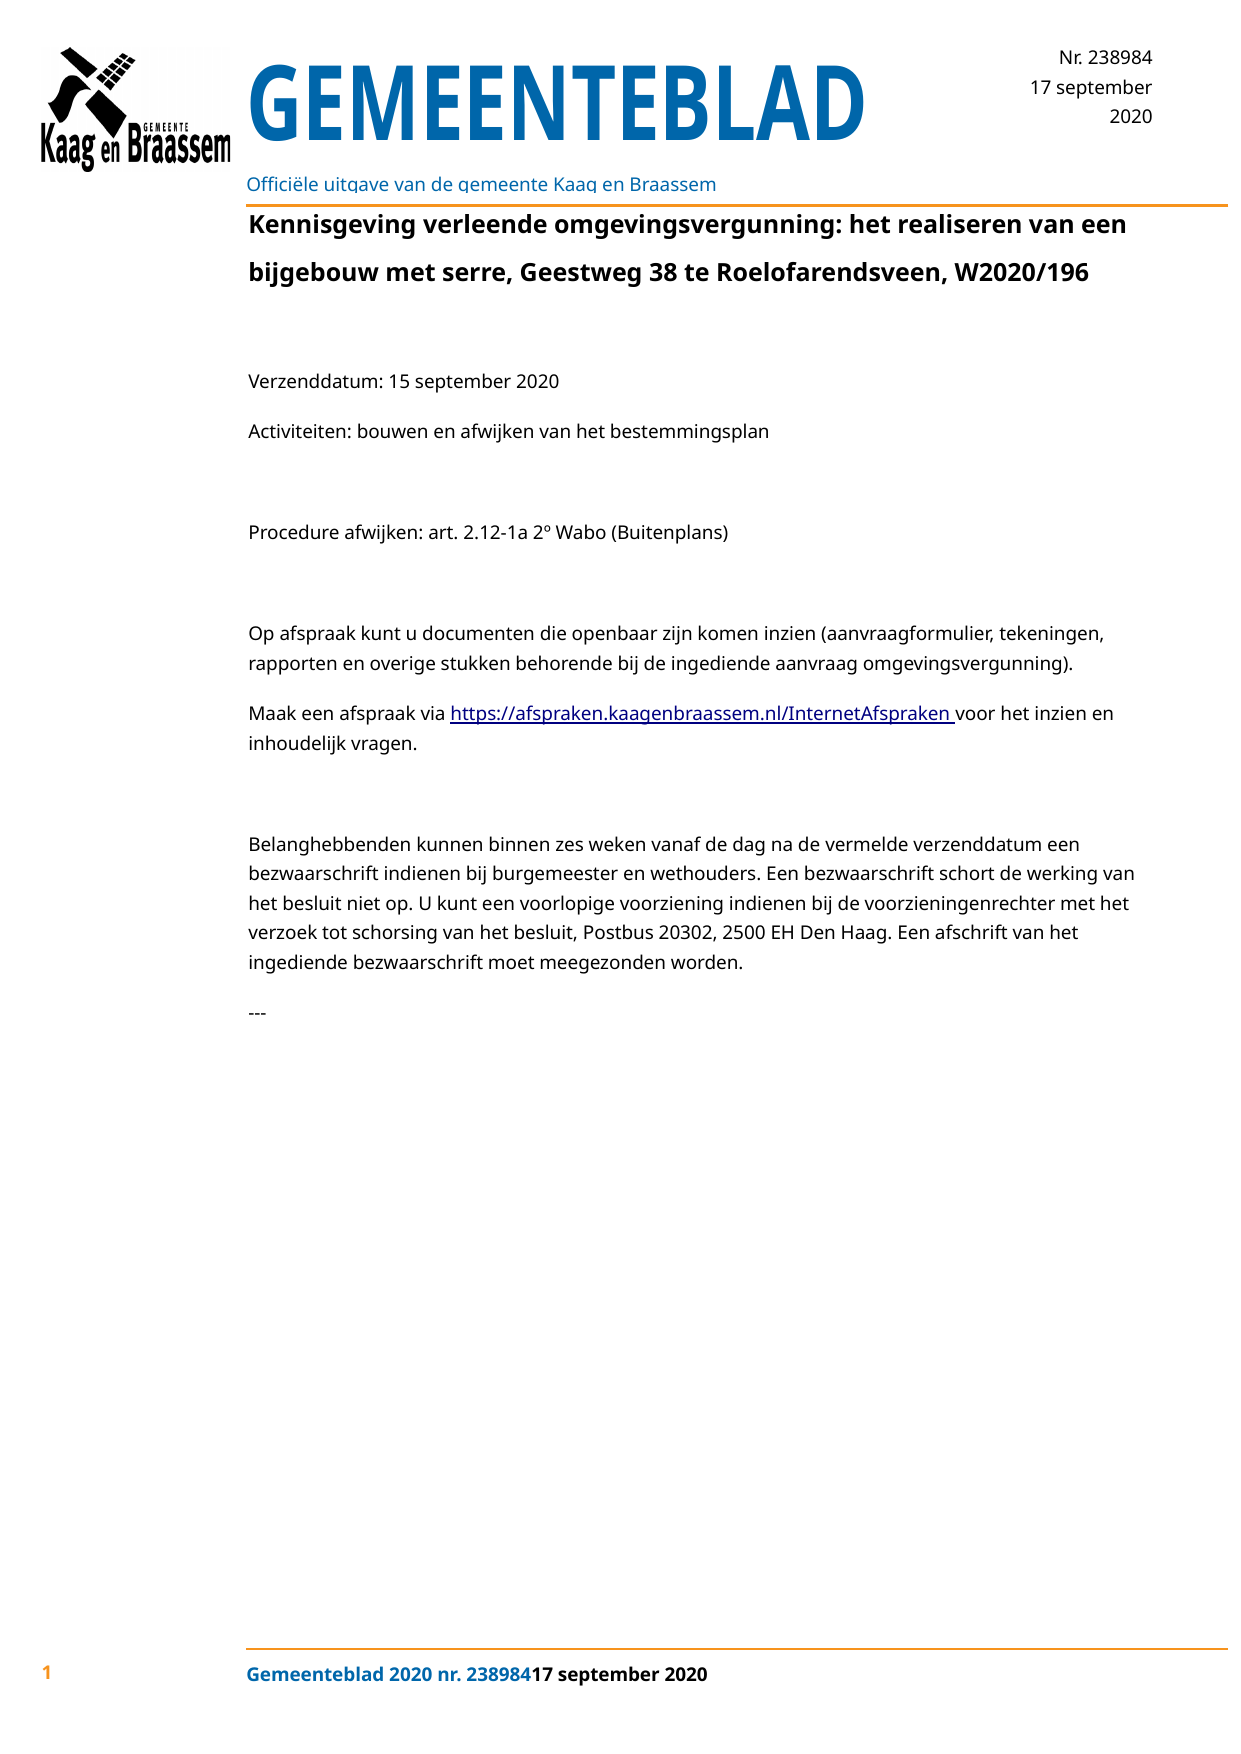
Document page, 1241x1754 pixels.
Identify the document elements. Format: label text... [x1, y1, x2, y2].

text --- [248, 999, 1152, 1025]
text Belanghebbenden kunnen binnen zes weken vanaf de dag na de vermelde verzenddatum een bezwaarschrift indienen bij burgemeester en wethouders. Een bezwaarschrift schort de werking van het besluit niet op. U kunt een voorlopige voorziening indienen bij de voorzieningenrechter met het verzoek tot schorsing van het besluit, Postbus 20302, 2500 EH Den Haag. Een afschrift van het ingediende bezwaarschrift moet meegezonden worden. [248, 831, 1152, 975]
picture [41, 47, 231, 172]
text Op afspraak kunt u documenten die openbaar zijn komen inzien (aanvraagformulier, tekeningen, rapporten en overige stukken behorende bij de ingediende aanvraag omgevingsvergunning). [248, 620, 1152, 676]
text Verzenddatum: 15 september 2020 [248, 368, 1152, 394]
text Maak een afspraak via https://afspraken.kaagenbraassem.nl/InternetAfspraken voor het inzien en inhoudelijk vragen. [248, 700, 1152, 756]
text Kennisgeving verleende omgevingsvergunning: het realiseren van een bijgebouw met serre, Geestweg 38 te Roelofarendsveen, W2020/196 [248, 207, 1152, 288]
text Activiteiten: bouwen en afwijken van het bestemmingsplan [248, 419, 1152, 444]
text Procedure afwijken: art. 2.12-1a 2º Wabo (Buitenplans) [248, 519, 1152, 545]
